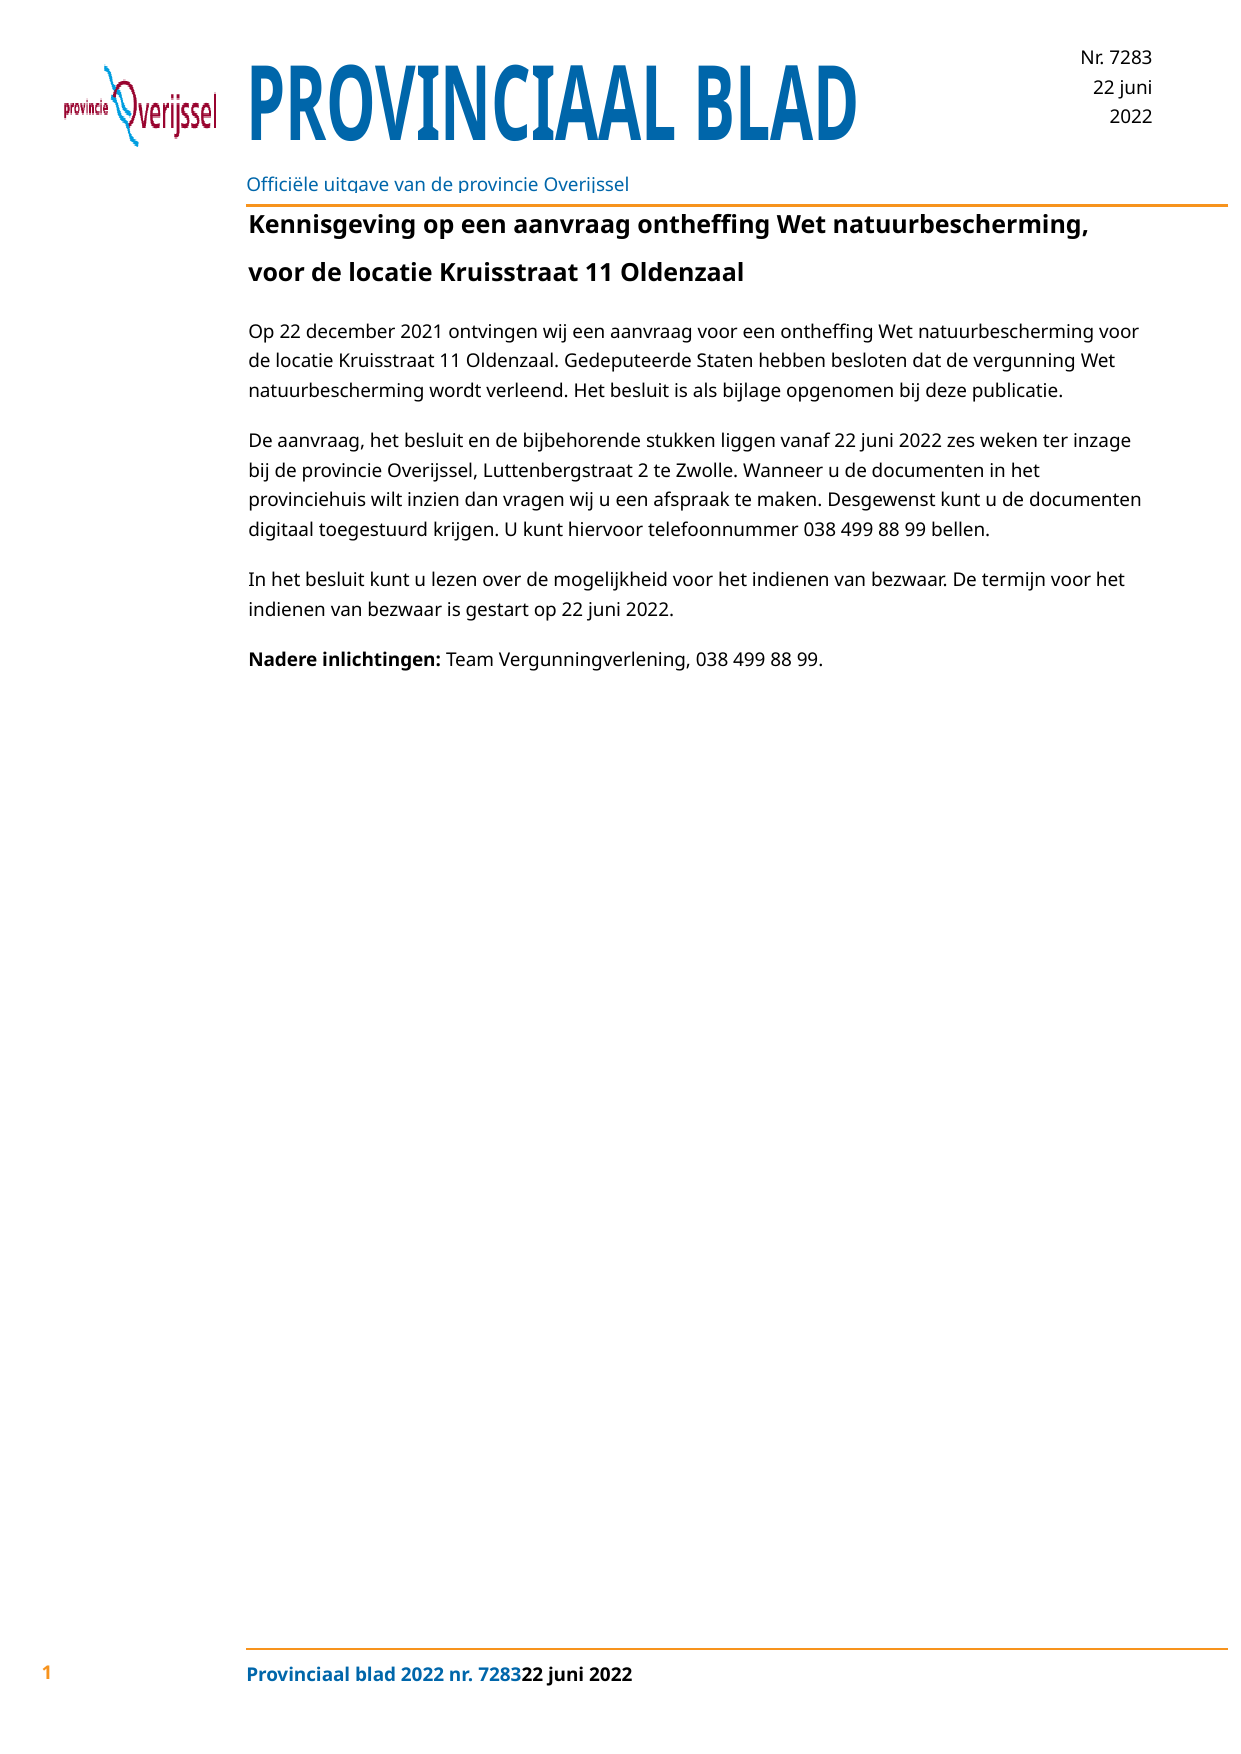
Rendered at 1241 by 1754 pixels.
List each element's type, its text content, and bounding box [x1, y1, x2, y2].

picture [41, 47, 231, 172]
text Nadere inlichtingen: Team Vergunningverlening, 038 499 88 99. [248, 647, 1152, 672]
text De aanvraag, het besluit en de bijbehorende stukken liggen vanaf 22 juni 2022 zes weken ter inzage bij de provincie Overijssel, Luttenbergstraat 2 te Zwolle. Wanneer u de documenten in het provinciehuis wilt inzien dan vragen wij u een afspraak te maken. Desgewenst kunt u de documenten digitaal toegestuurd krijgen. U kunt hiervoor telefoonnummer 038 499 88 99 bellen. [248, 427, 1152, 542]
text Kennisgeving op een aanvraag ontheffing Wet natuurbescherming, voor de locatie Kruisstraat 11 Oldenzaal [248, 207, 1152, 288]
text In het besluit kunt u lezen over de mogelijkheid voor het indienen van bezwaar. De termijn voor het indienen van bezwaar is gestart op 22 juni 2022. [248, 567, 1152, 622]
text Op 22 december 2021 ontvingen wij een aanvraag voor een ontheffing Wet natuurbescherming voor de locatie Kruisstraat 11 Oldenzaal. Gedeputeerde Staten hebben besloten dat de vergunning Wet natuurbescherming wordt verleend. Het besluit is als bijlage opgenomen bij deze publicatie. [248, 318, 1152, 403]
